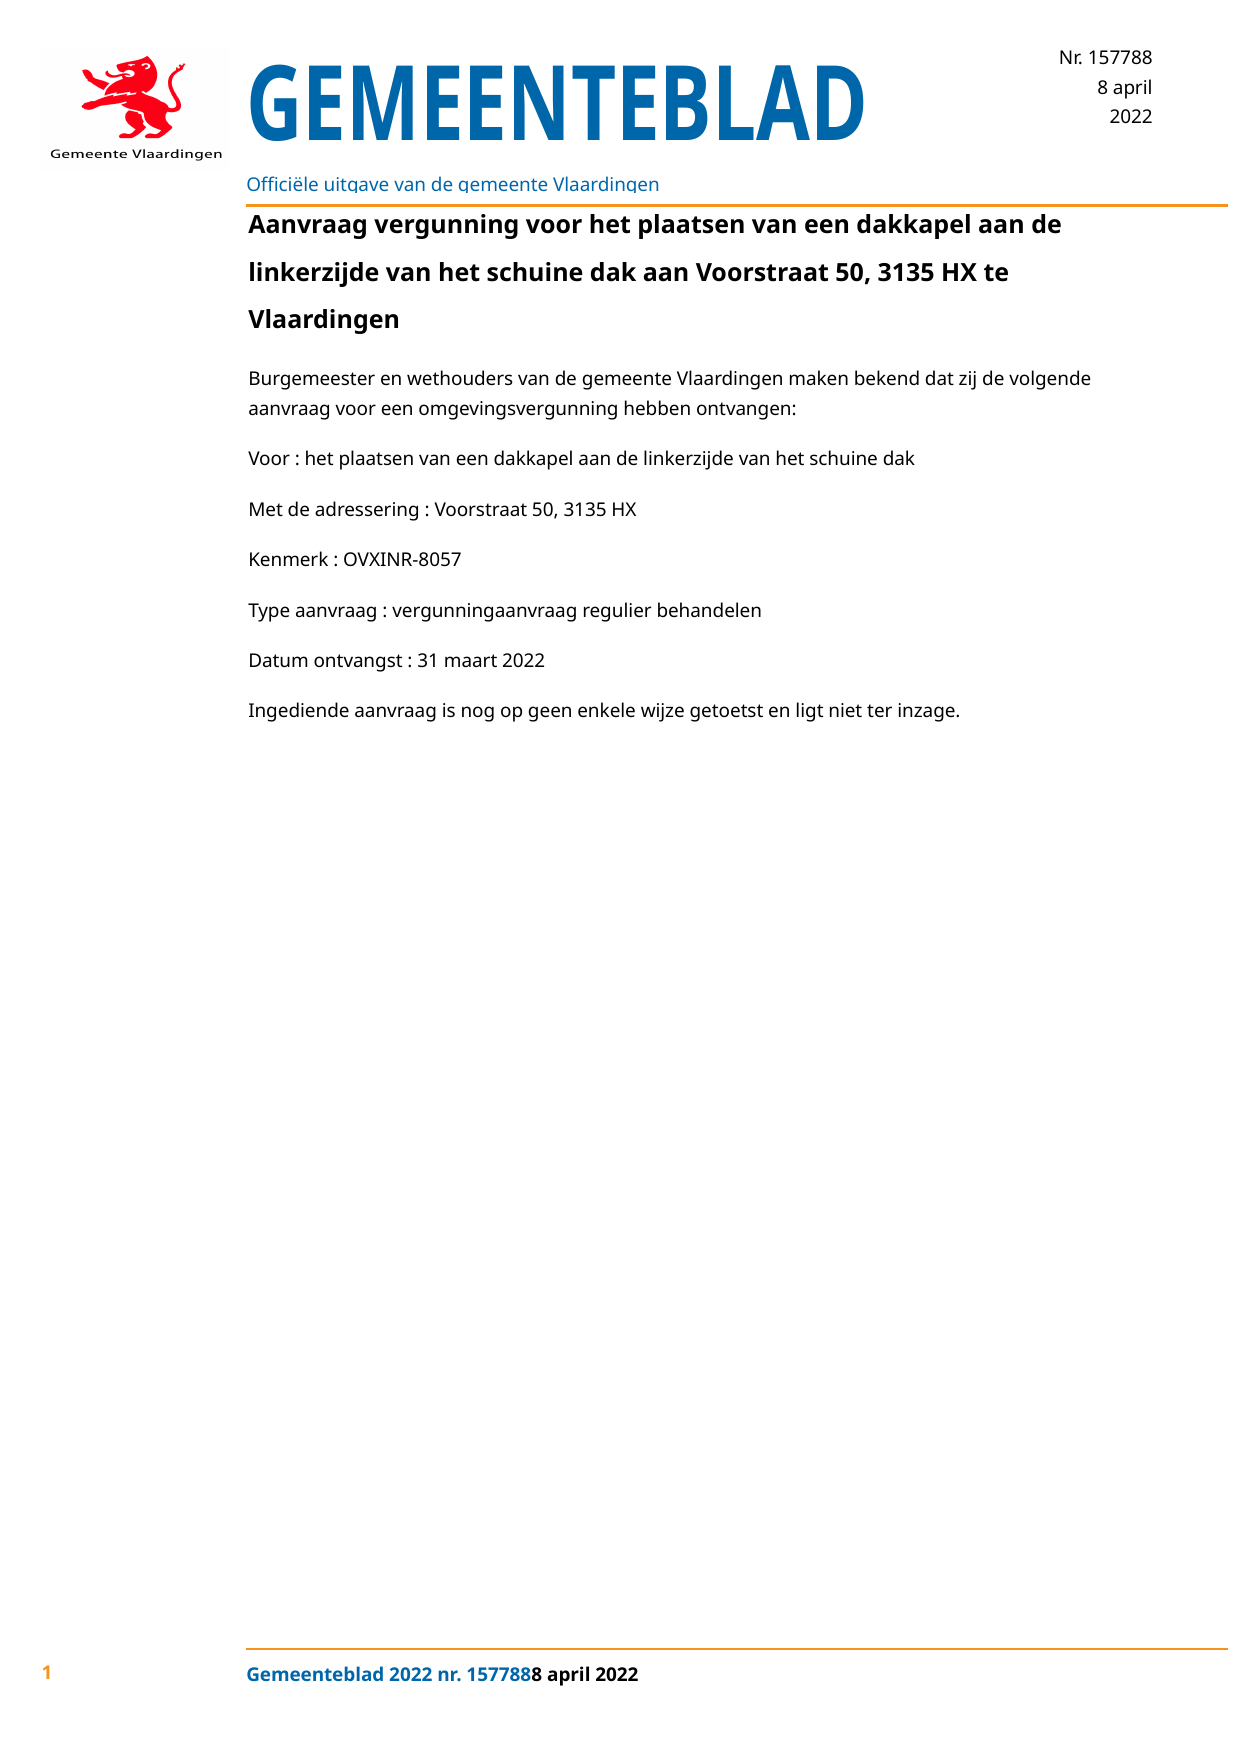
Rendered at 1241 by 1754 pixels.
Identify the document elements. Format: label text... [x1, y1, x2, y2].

picture [41, 47, 231, 172]
text Burgemeester en wethouders van de gemeente Vlaardingen maken bekend dat zij de volgende aanvraag voor een omgevingsvergunning hebben ontvangen: [248, 366, 1152, 421]
text Ingediende aanvraag is nog op geen enkele wijze getoetst en ligt niet ter inzage. [248, 698, 1152, 723]
text Kenmerk : OVXINR-8057 [248, 546, 1152, 572]
text Datum ontvangst : 31 maart 2022 [248, 647, 1152, 673]
text Voor : het plaatsen van een dakkapel aan de linkerzijde van het schuine dak [248, 446, 1152, 471]
text Aanvraag vergunning voor het plaatsen van een dakkapel aan de linkerzijde van het schuine dak aan Voorstraat 50, 3135 HX te Vlaardingen [248, 207, 1152, 336]
text Type aanvraag : vergunningaanvraag regulier behandelen [248, 597, 1152, 622]
text Met de adressering : Voorstraat 50, 3135 HX [248, 496, 1152, 522]
